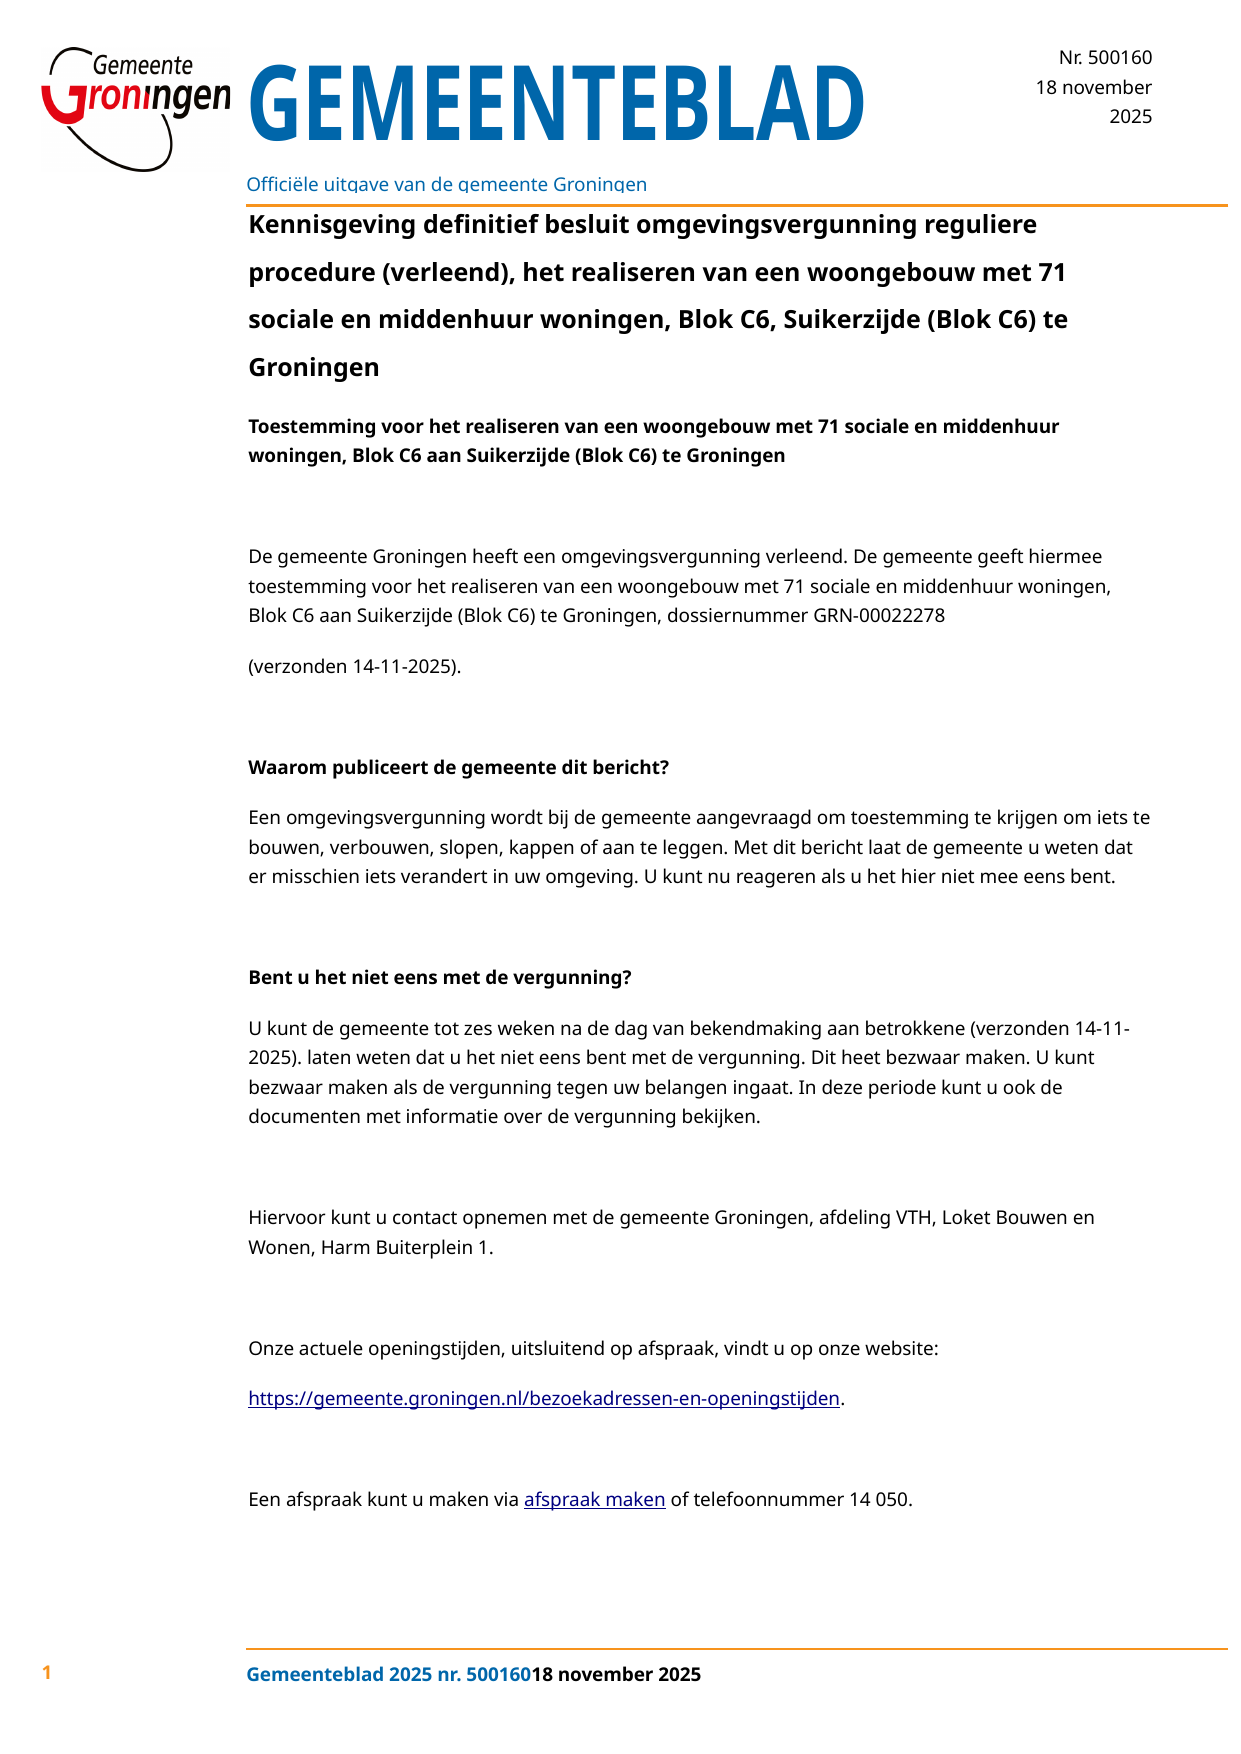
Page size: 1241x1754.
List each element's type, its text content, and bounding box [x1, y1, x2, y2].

picture [41, 47, 231, 172]
text Kennisgeving definitief besluit omgevingsvergunning reguliere procedure (verleend), het realiseren van een woongebouw met 71 sociale en middenhuur woningen, Blok C6, Suikerzijde (Blok C6) te Groningen [248, 207, 1152, 384]
text (verzonden 14-11-2025). [248, 653, 1152, 679]
text Hiervoor kunt u contact opnemen met de gemeente Groningen, afdeling VTH, Loket Bouwen en Wonen, Harm Buiterplein 1. [248, 1204, 1152, 1260]
text Toestemming voor het realiseren van een woongebouw met 71 sociale en middenhuur woningen, Blok C6 aan Suikerzijde (Blok C6) te Groningen [248, 413, 1152, 468]
text https://gemeente.groningen.nl/bezoekadressen-en-openingstijden. [248, 1385, 1152, 1411]
text Waarom publiceert de gemeente dit bericht? [248, 754, 1152, 780]
text U kunt de gemeente tot zes weken na de dag van bekendmaking aan betrokkene (verzonden 14-11-2025). laten weten dat u het niet eens bent met de vergunning. Dit heet bezwaar maken. U kunt bezwaar maken als de vergunning tegen uw belangen ingaat. In deze periode kunt u ook de documenten met informatie over de vergunning bekijken. [248, 1015, 1152, 1129]
text Onze actuele openingstijden, uitsluitend op afspraak, vindt u op onze website: [248, 1335, 1152, 1361]
text De gemeente Groningen heeft een omgevingsvergunning verleend. De gemeente geeft hiermee toestemming voor het realiseren van een woongebouw met 71 sociale en middenhuur woningen, Blok C6 aan Suikerzijde (Blok C6) te Groningen, dossiernummer GRN-00022278 [248, 543, 1152, 628]
text Een afspraak kunt u maken via afspraak maken of telefoonnummer 14 050. [248, 1486, 1152, 1512]
text Bent u het niet eens met de vergunning? [248, 964, 1152, 990]
text Een omgevingsvergunning wordt bij de gemeente aangevraagd om toestemming te krijgen om iets te bouwen, verbouwen, slopen, kappen of aan te leggen. Met dit bericht laat de gemeente u weten dat er misschien iets verandert in uw omgeving. U kunt nu reageren als u het hier niet mee eens bent. [248, 804, 1152, 889]
